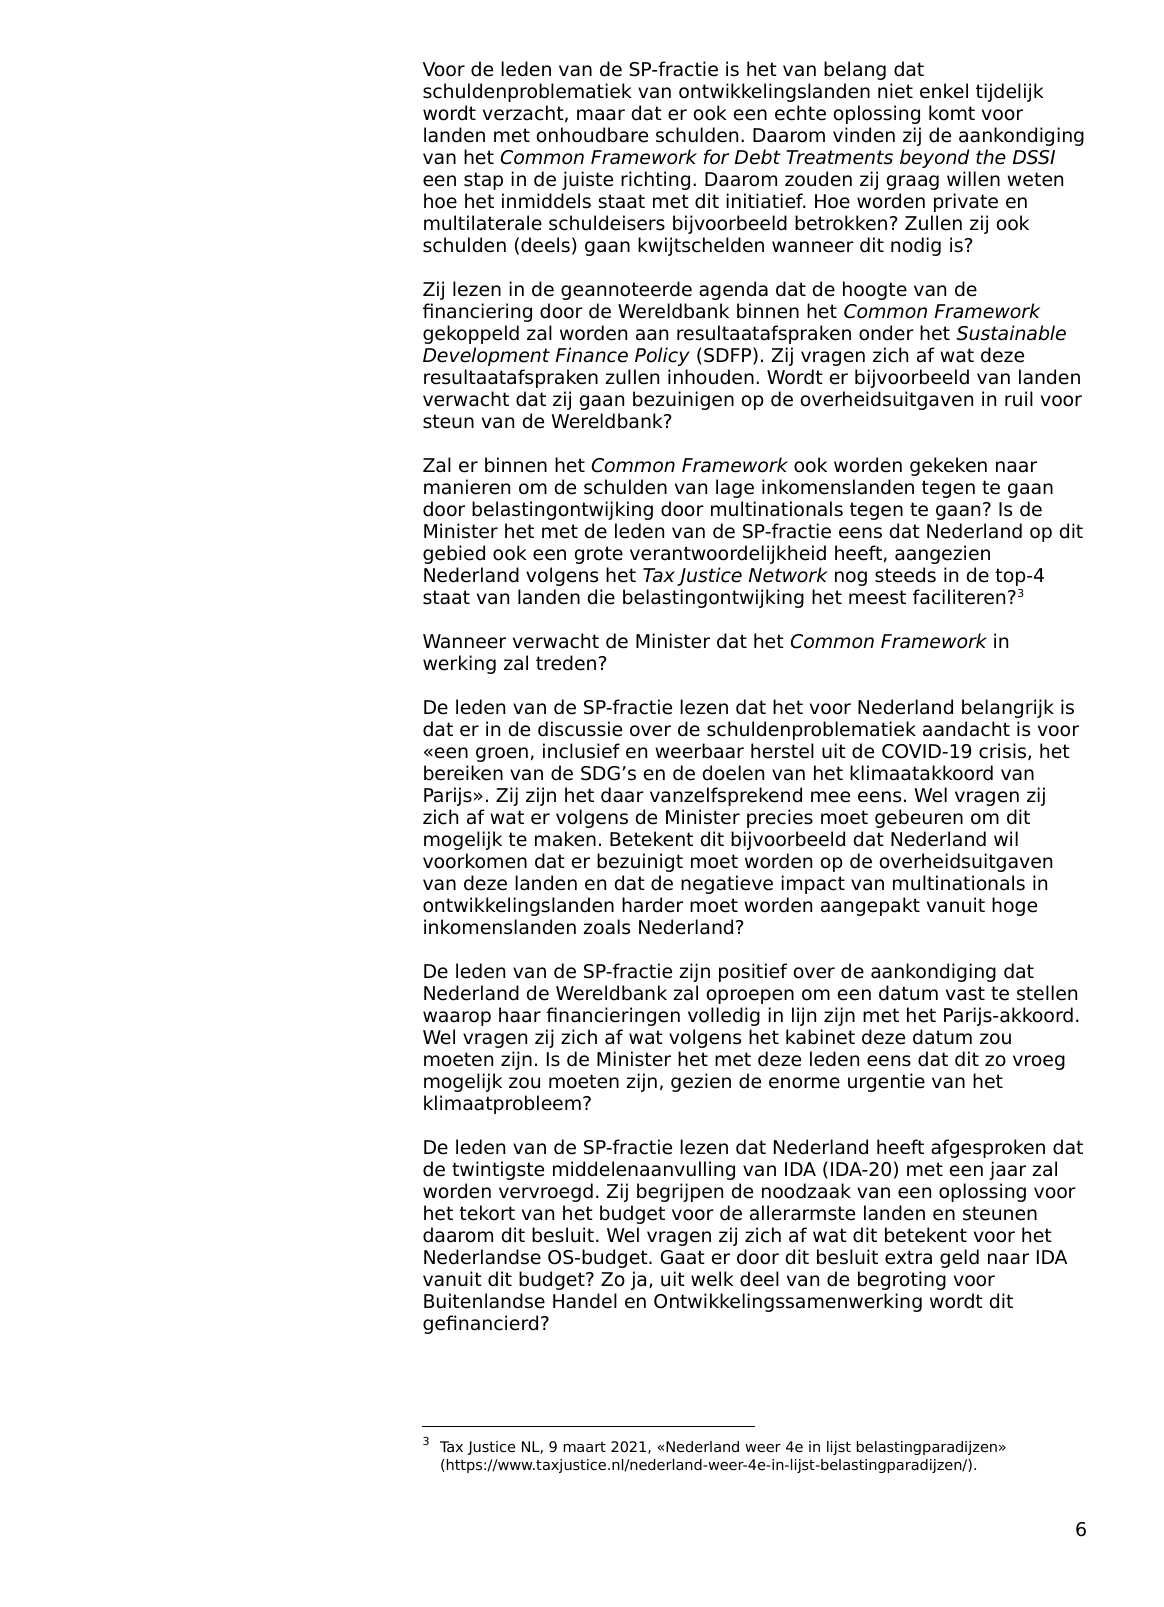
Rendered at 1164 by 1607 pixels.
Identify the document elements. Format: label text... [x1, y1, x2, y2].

text Zij lezen in de geannoteerde agenda dat de hoogte van de financiering door de Wereldbank binnen het Common Framework gekoppeld zal worden aan resultaatafspraken onder het Sustainable Development Finance Policy (SDFP). Zij vragen zich af wat deze resultaatafspraken zullen inhouden. Wordt er bijvoorbeeld van landen verwacht dat zij gaan bezuinigen op de overheidsuitgaven in ruil voor steun van de Wereldbank? [422, 279, 1087, 433]
text Tax Justice NL, 9 maart 2021, «Nederland weer 4e in lijst belastingparadijzen» (https://www.taxjustice.nl/nederland-weer-4e-in-lijst-belastingparadijzen/). [422, 1435, 1087, 1474]
text Wanneer verwacht de Minister dat het Common Framework in werking zal treden? [422, 631, 1087, 675]
text De leden van de SP-fractie lezen dat Nederland heeft afgesproken dat de twintigste middelenaanvulling van IDA (IDA-20) met een jaar zal worden vervroegd. Zij begrijpen de noodzaak van een oplossing voor het tekort van het budget voor de allerarmste landen en steunen daarom dit besluit. Wel vragen zij zich af wat dit betekent voor het Nederlandse OS-budget. Gaat er door dit besluit extra geld naar IDA vanuit dit budget? Zo ja, uit welk deel van de begroting voor Buitenlandse Handel en Ontwikkelingssamenwerking wordt dit gefinancierd? [422, 1137, 1087, 1335]
text De leden van de SP-fractie zijn positief over de aankondiging dat Nederland de Wereldbank zal oproepen om een datum vast te stellen waarop haar financieringen volledig in lijn zijn met het Parijs-akkoord. Wel vragen zij zich af wat volgens het kabinet deze datum zou moeten zijn. Is de Minister het met deze leden eens dat dit zo vroeg mogelijk zou moeten zijn, gezien de enorme urgentie van het klimaatprobleem? [422, 961, 1087, 1115]
text Zal er binnen het Common Framework ook worden gekeken naar manieren om de schulden van lage inkomenslanden tegen te gaan door belastingontwijking door multinationals tegen te gaan? Is de Minister het met de leden van de SP-fractie eens dat Nederland op dit gebied ook een grote verantwoordelijkheid heeft, aangezien Nederland volgens het Tax Justice Network nog steeds in de top-4 staat van landen die belastingontwijking het meest faciliteren? [422, 455, 1087, 609]
text Voor de leden van de SP-fractie is het van belang dat schuldenproblematiek van ontwikkelingslanden niet enkel tijdelijk wordt verzacht, maar dat er ook een echte oplossing komt voor landen met onhoudbare schulden. Daarom vinden zij de aankondiging van het Common Framework for Debt Treatments beyond the DSSI een stap in de juiste richting. Daarom zouden zij graag willen weten hoe het inmiddels staat met dit initiatief. Hoe worden private en multilaterale schuldeisers bijvoorbeeld betrokken? Zullen zij ook schulden (deels) gaan kwijtschelden wanneer dit nodig is? [422, 59, 1087, 257]
text De leden van de SP-fractie lezen dat het voor Nederland belangrijk is dat er in de discussie over de schuldenproblematiek aandacht is voor «een groen, inclusief en weerbaar herstel uit de COVID-19 crisis, het bereiken van de SDG’s en de doelen van het klimaatakkoord van Parijs». Zij zijn het daar vanzelfsprekend mee eens. Wel vragen zij zich af wat er volgens de Minister precies moet gebeuren om dit mogelijk te maken. Betekent dit bijvoorbeeld dat Nederland wil voorkomen dat er bezuinigt moet worden op de overheidsuitgaven van deze landen en dat de negatieve impact van multinationals in ontwikkelingslanden harder moet worden aangepakt vanuit hoge inkomenslanden zoals Nederland? [422, 697, 1087, 939]
